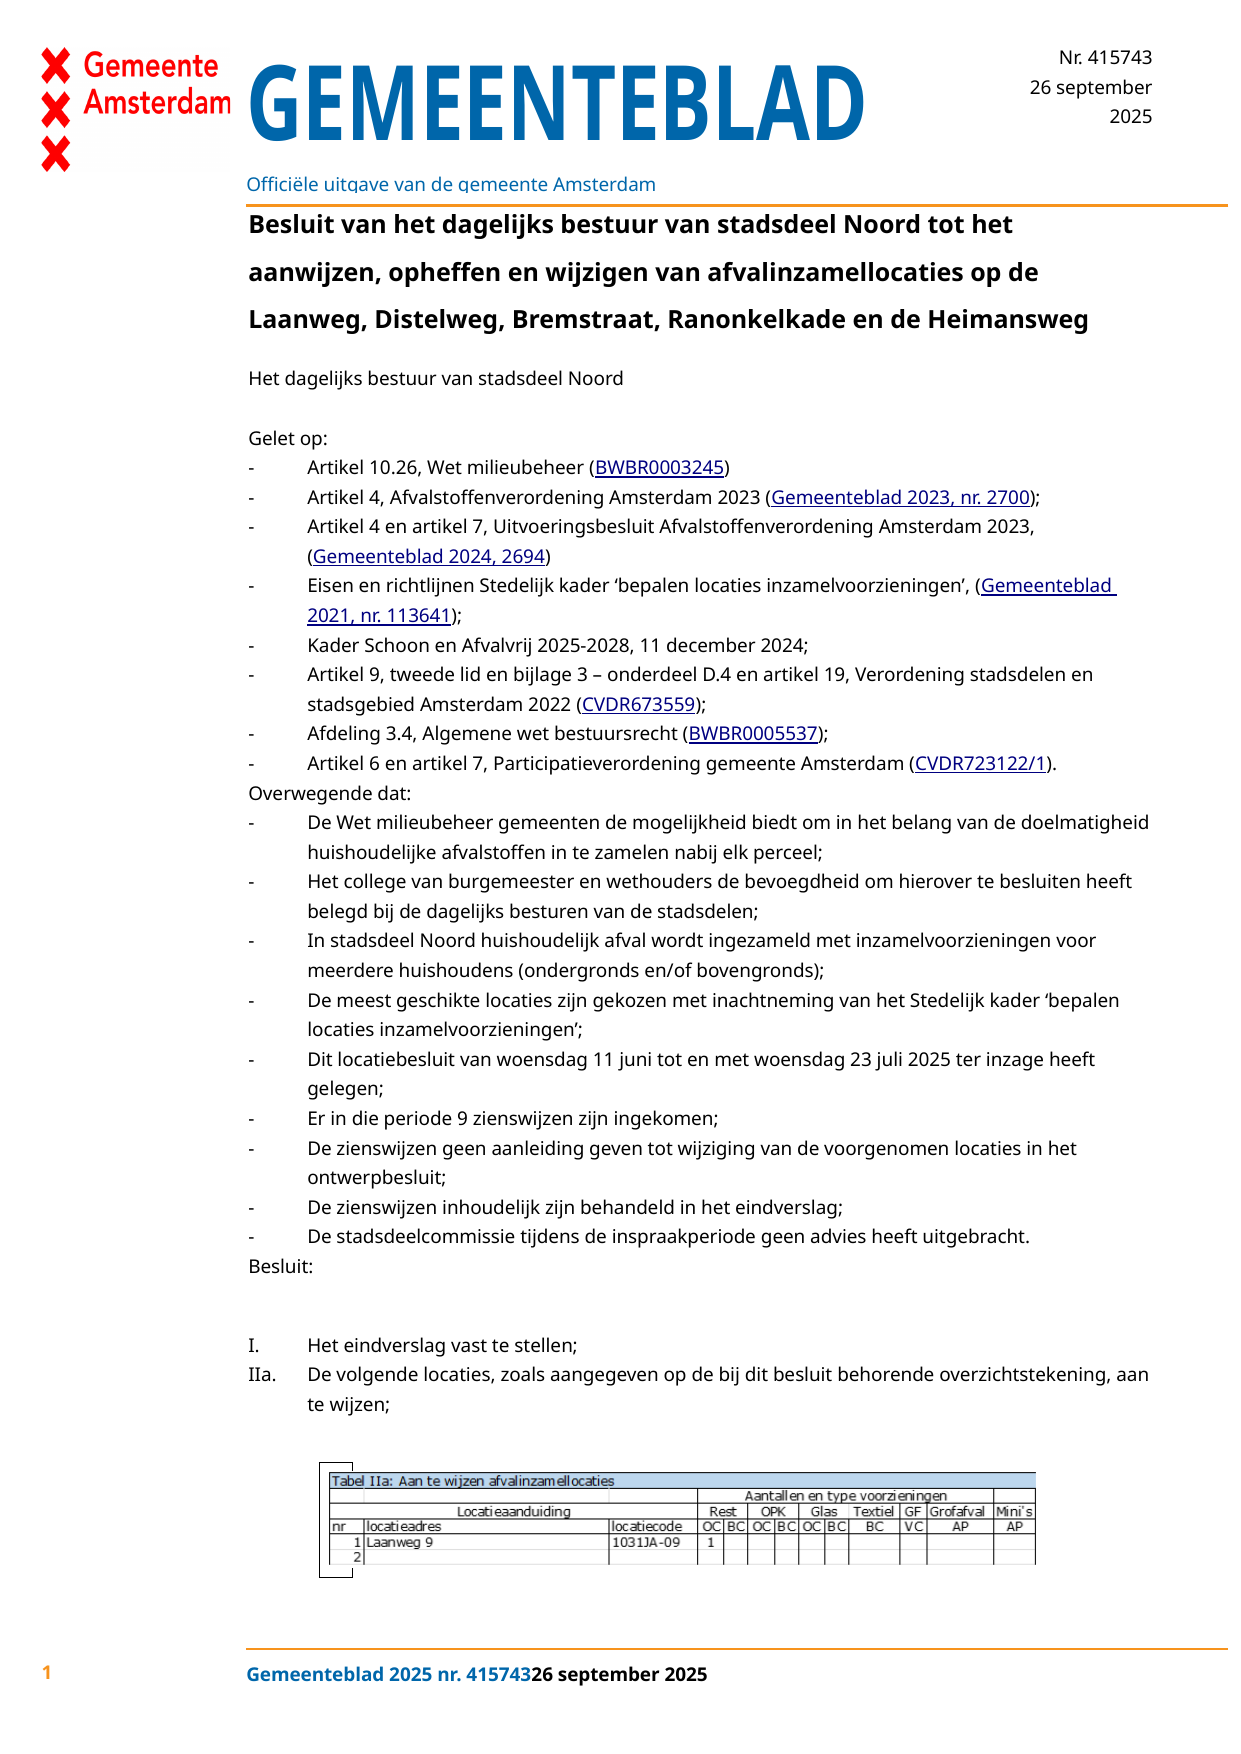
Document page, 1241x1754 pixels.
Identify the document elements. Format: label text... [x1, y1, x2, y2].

list Artikel 9, tweede lid en bijlage 3 – onderdeel D.4 en artikel 19, Verordening stadsdelen en stadsgebied Amsterdam 2022 (CVDR673559); [248, 661, 1152, 717]
list Artikel 4, Afvalstoffenverordening Amsterdam 2023 (Gemeenteblad 2023, nr. 2700); [248, 484, 1152, 509]
text Overwegende dat: [248, 780, 1152, 805]
text Het dagelijks bestuur van stadsdeel Noord [248, 366, 1152, 391]
list De stadsdeelcommissie tijdens de inspraakperiode geen advies heeft uitgebracht. [248, 1223, 1152, 1249]
list Het eindverslag vast te stellen; [248, 1332, 1152, 1358]
text Besluit van het dagelijks bestuur van stadsdeel Noord tot het aanwijzen, opheffen en wijzigen van afvalinzamellocaties op de Laanweg, Distelweg, Bremstraat, Ranonkelkade en de Heimansweg [248, 207, 1152, 336]
picture [41, 47, 231, 172]
list De volgende locaties, zoals aangegeven op de bij dit besluit behorende overzichtstekening, aan te wijzen; [248, 1361, 1152, 1417]
picture [327, 1471, 1037, 1568]
list Kader Schoon en Afvalvrij 2025-2028, 11 december 2024; [248, 632, 1152, 657]
list Dit locatiebesluit van woensdag 11 juni tot en met woensdag 23 juli 2025 ter inzage heeft gelegen; [248, 1046, 1152, 1101]
list Afdeling 3.4, Algemene wet bestuursrecht (BWBR0005537); [248, 721, 1152, 746]
list Het college van burgemeester en wethouders de bevoegdheid om hierover te besluiten heeft belegd bij de dagelijks besturen van de stadsdelen; [248, 868, 1152, 924]
list Er in die periode 9 zienswijzen zijn ingekomen; [248, 1105, 1152, 1131]
text Besluit: [248, 1253, 1152, 1279]
list De zienswijzen geen aanleiding geven tot wijziging van de voorgenomen locaties in het ontwerpbesluit; [248, 1135, 1152, 1190]
list Artikel 4 en artikel 7, Uitvoeringsbesluit Afvalstoffenverordening Amsterdam 2023, (Gemeenteblad 2024, 2694) [248, 513, 1152, 569]
list De zienswijzen inhoudelijk zijn behandeld in het eindverslag; [248, 1194, 1152, 1219]
list De meest geschikte locaties zijn gekozen met inachtneming van het Stedelijk kader ‘bepalen locaties inzamelvoorzieningen’; [248, 987, 1152, 1042]
list Artikel 6 en artikel 7, Participatieverordening gemeente Amsterdam (CVDR723122/1). [248, 750, 1152, 776]
text Gelet op: [248, 425, 1152, 450]
list De Wet milieubeheer gemeenten de mogelijkheid biedt om in het belang van de doelmatigheid huishoudelijke afvalstoffen in te zamelen nabij elk perceel; [248, 809, 1152, 864]
list Eisen en richtlijnen Stedelijk kader ‘bepalen locaties inzamelvoorzieningen’, (Gemeenteblad 2021, nr. 113641); [248, 573, 1152, 628]
list Artikel 10.26, Wet milieubeheer (BWBR0003245) [248, 454, 1152, 480]
list In stadsdeel Noord huishoudelijk afval wordt ingezameld met inzamelvoorzieningen voor meerdere huishoudens (ondergronds en/of bovengronds); [248, 928, 1152, 983]
